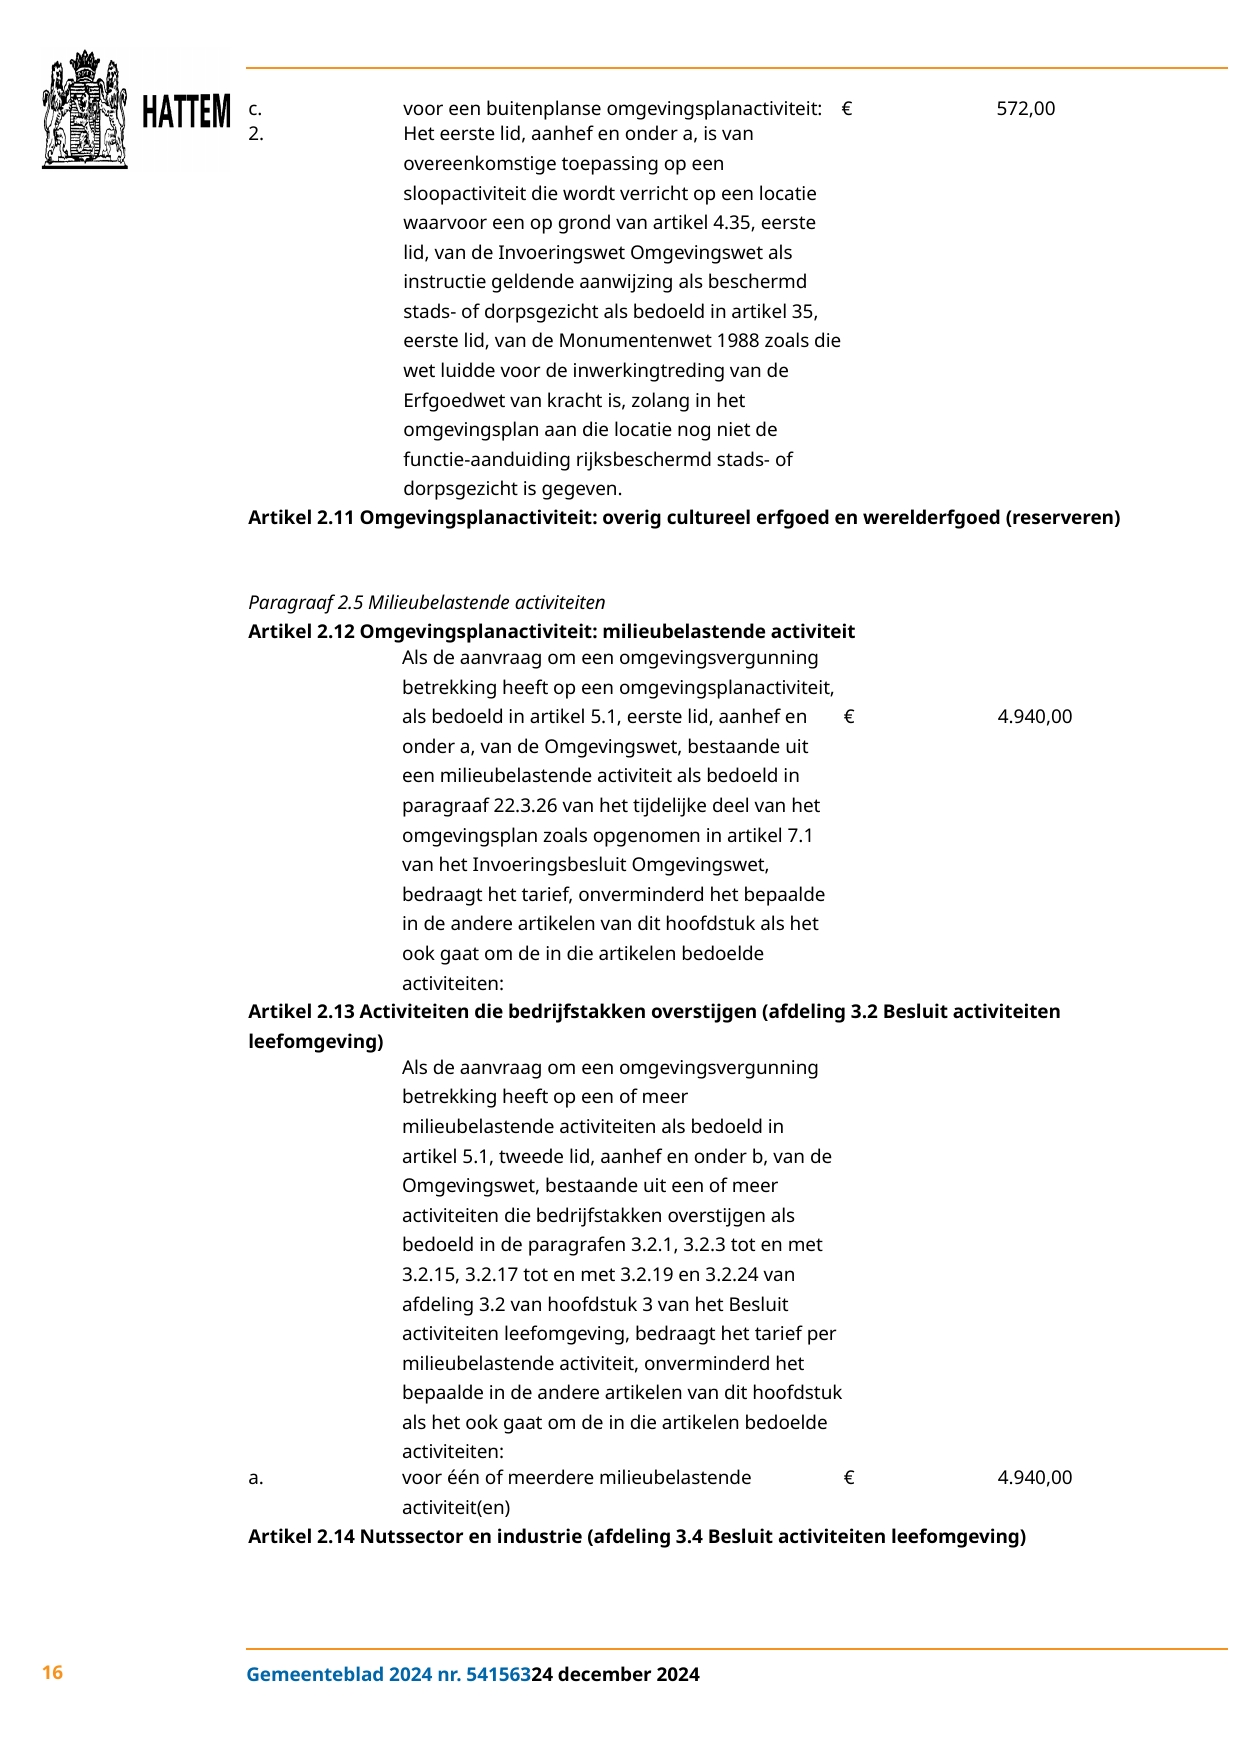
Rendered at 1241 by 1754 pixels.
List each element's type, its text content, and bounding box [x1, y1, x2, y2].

text Paragraaf 2.5 Milieubelastende activiteiten [248, 589, 1152, 614]
table_cell 572,00 [996, 95, 1152, 121]
table_header Artikel 2.11 Omgevingsplanactiviteit: overig cultureel erfgoed en werelderfgoed (reserveren) [248, 505, 1152, 530]
table_cell [844, 530, 998, 556]
table_cell [841, 121, 996, 501]
table_cell c. [248, 95, 403, 121]
table_cell voor een buitenplanse omgevingsplanactiviteit: [403, 95, 841, 121]
table_cell Het eerste lid, aanhef en onder a, is van overeenkomstige toepassing op een sloopactiviteit die wordt verricht op een locatie waarvoor een op grond van artikel 4.35, eerste lid, van de Invoeringswet Omgevingswet als instructie geldende aanwijzing als beschermd stads- of dorpsgezicht als bedoeld in artikel 35, eerste lid, van de Monumentenwet 1988 zoals die wet luidde voor de inwerkingtreding van de Erfgoedwet van kracht is, zolang in het omgevingsplan aan die locatie nog niet de functie-aanduiding rijksbeschermd stads- of dorpsgezicht is gegeven. [403, 121, 841, 501]
table_cell [996, 121, 1152, 501]
table_cell € [841, 95, 996, 121]
table_header Artikel 2.12 Omgevingsplanactiviteit: milieubelastende activiteit [248, 619, 1152, 644]
table_cell [998, 530, 1152, 556]
table_cell 4.940,00 [998, 644, 1152, 995]
table_cell € [844, 644, 998, 995]
table_cell Als de aanvraag om een omgevingsvergunning betrekking heeft op een of meer milieubelastende activiteiten als bedoeld in artikel 5.1, tweede lid, aanhef en onder b, van de Omgevingswet, bestaande uit een of meer activiteiten die bedrijfstakken overstijgen als bedoeld in de paragrafen 3.2.1, 3.2.3 tot en met 3.2.15, 3.2.17 tot en met 3.2.19 en 3.2.24 van afdeling 3.2 van hoofdstuk 3 van het Besluit activiteiten leefomgeving, bedraagt het tarief per milieubelastende activiteit, onverminderd het bepaalde in de andere artikelen van dit hoofdstuk als het ook gaat om de in die artikelen bedoelde activiteiten: [402, 1054, 844, 1464]
table_header Artikel 2.14 Nutssector en industrie (afdeling 3.4 Besluit activiteiten leefomgeving) [248, 1523, 1152, 1549]
table_cell 4.940,00 [998, 1464, 1152, 1520]
table_cell [844, 1054, 998, 1464]
table_cell 2. [248, 121, 403, 501]
table_cell [402, 530, 844, 556]
table_cell voor één of meerdere milieubelastende activiteit(en) [402, 1464, 844, 1520]
table_cell Als de aanvraag om een omgevingsvergunning betrekking heeft op een omgevingsplanactiviteit, als bedoeld in artikel 5.1, eerste lid, aanhef en onder a, van de Omgevingswet, bestaande uit een milieubelastende activiteit als bedoeld in paragraaf 22.3.26 van het tijdelijke deel van het omgevingsplan zoals opgenomen in artikel 7.1 van het Invoeringsbesluit Omgevingswet, bedraagt het tarief, onverminderd het bepaalde in de andere artikelen van dit hoofdstuk als het ook gaat om de in die artikelen bedoelde activiteiten: [402, 644, 844, 995]
table_cell [998, 1054, 1152, 1464]
table_cell [248, 530, 402, 556]
table_cell € [844, 1464, 998, 1520]
table_cell [248, 644, 402, 995]
table_header Artikel 2.13 Activiteiten die bedrijfstakken overstijgen (afdeling 3.2 Besluit activiteiten leefomgeving) [248, 999, 1152, 1054]
table_cell [248, 1054, 402, 1464]
picture [41, 47, 231, 172]
table_cell a. [248, 1464, 402, 1520]
